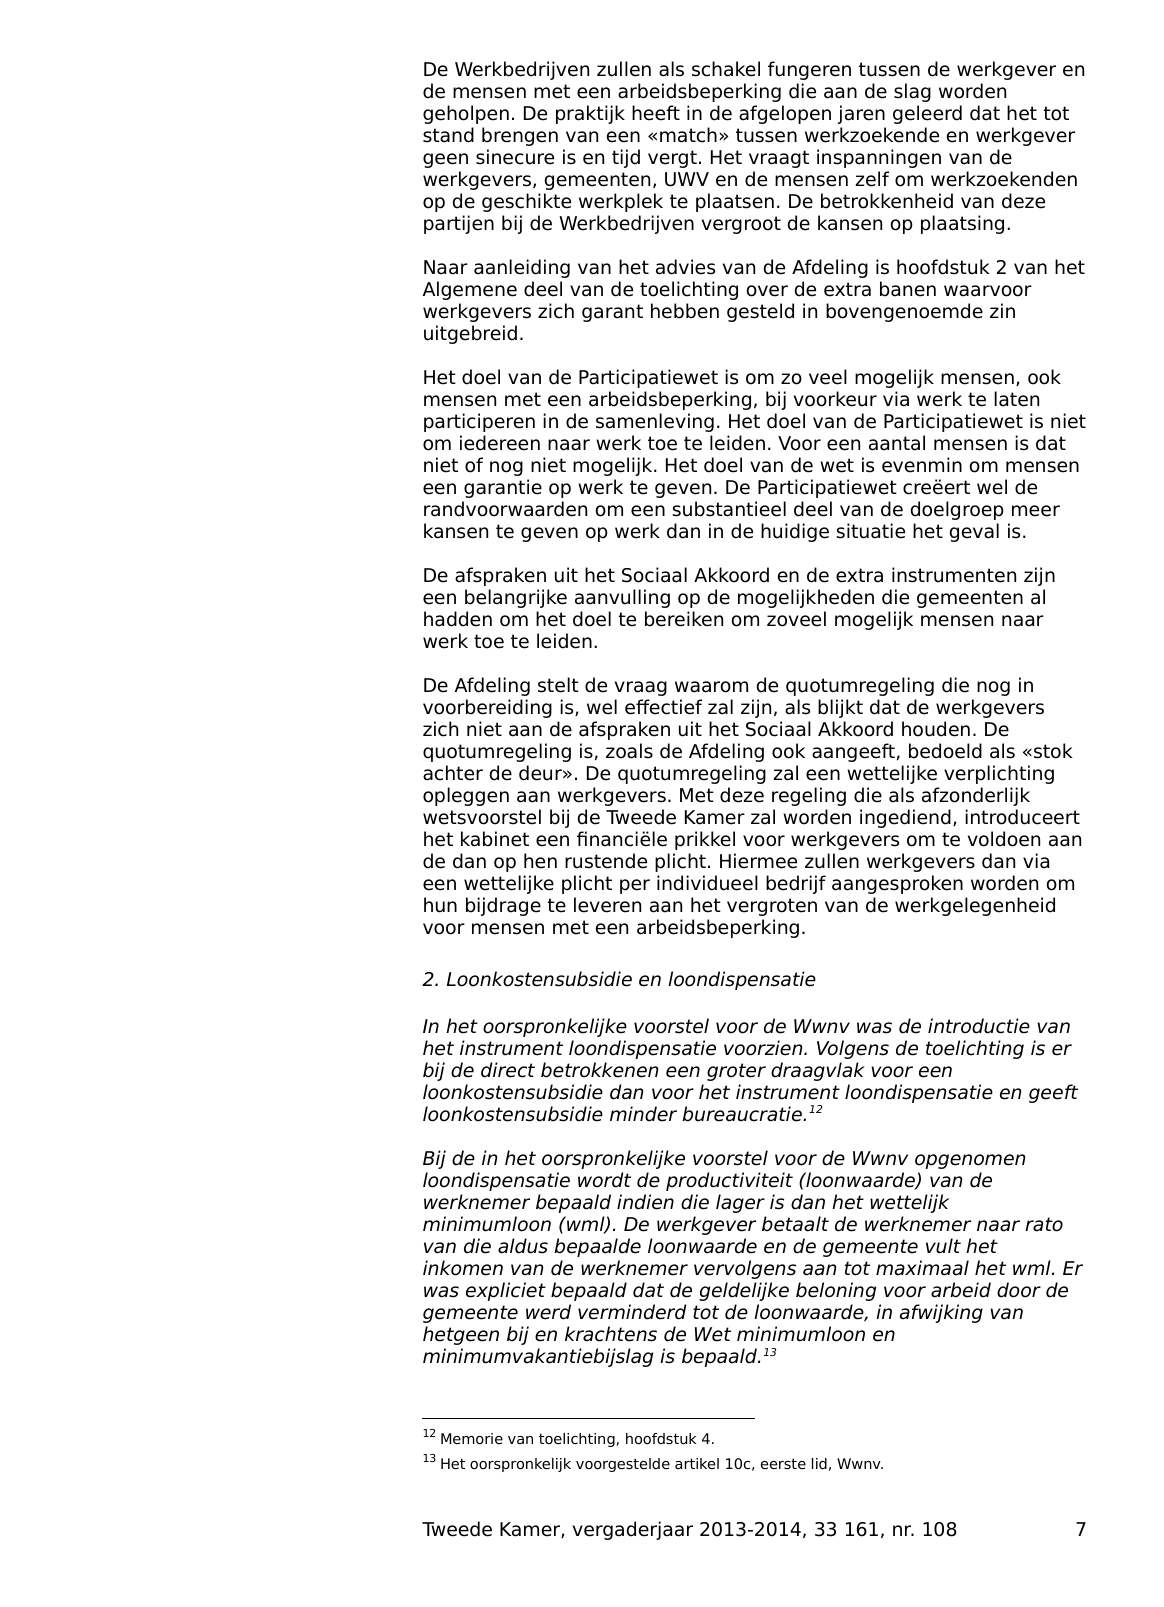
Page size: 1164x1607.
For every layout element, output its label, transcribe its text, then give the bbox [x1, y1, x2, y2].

text Het doel van de Participatiewet is om zo veel mogelijk mensen, ook mensen met een arbeidsbeperking, bij voorkeur via werk te laten participeren in de samenleving. Het doel van de Participatiewet is niet om iedereen naar werk toe te leiden. Voor een aantal mensen is dat niet of nog niet mogelijk. Het doel van de wet is evenmin om mensen een garantie op werk te geven. De Participatiewet creëert wel de randvoorwaarden om een substantieel deel van de doelgroep meer kansen te geven op werk dan in de huidige situatie het geval is. [422, 367, 1087, 543]
text De Afdeling stelt de vraag waarom de quotumregeling die nog in voorbereiding is, wel effectief zal zijn, als blijkt dat de werkgevers zich niet aan de afspraken uit het Sociaal Akkoord houden. De quotumregeling is, zoals de Afdeling ook aangeeft, bedoeld als «stok achter de deur». De quotumregeling zal een wettelijke verplichting opleggen aan werkgevers. Met deze regeling die als afzonderlijk wetsvoorstel bij de Tweede Kamer zal worden ingediend, introduceert het kabinet een financiële prikkel voor werkgevers om te voldoen aan de dan op hen rustende plicht. Hiermee zullen werkgevers dan via een wettelijke plicht per individueel bedrijf aangesproken worden om hun bijdrage te leveren aan het vergroten van de werkgelegenheid voor mensen met een arbeidsbeperking. [422, 675, 1087, 939]
text Het oorspronkelijk voorgestelde artikel 10c, eerste lid, Wwnv. [422, 1452, 1087, 1474]
text De afspraken uit het Sociaal Akkoord en de extra instrumenten zijn een belangrijke aanvulling op de mogelijkheden die gemeenten al hadden om het doel te bereiken om zoveel mogelijk mensen naar werk toe te leiden. [422, 565, 1087, 653]
text Memorie van toelichting, hoofdstuk 4. [422, 1427, 1087, 1449]
text In het oorspronkelijke voorstel voor de Wwnv was de introductie van het instrument loondispensatie voorzien. Volgens de toelichting is er bij de direct betrokkenen een groter draagvlak voor een loonkostensubsidie dan voor het instrument loondispensatie en geeft loonkostensubsidie minder bureaucratie. [422, 1016, 1087, 1126]
text De Werkbedrijven zullen als schakel fungeren tussen de werkgever en de mensen met een arbeidsbeperking die aan de slag worden geholpen. De praktijk heeft in de afgelopen jaren geleerd dat het tot stand brengen van een «match» tussen werkzoekende en werkgever geen sinecure is en tijd vergt. Het vraagt inspanningen van de werkgevers, gemeenten, UWV en de mensen zelf om werkzoekenden op de geschikte werkplek te plaatsen. De betrokkenheid van deze partijen bij de Werkbedrijven vergroot de kansen op plaatsing. [422, 59, 1087, 235]
text Naar aanleiding van het advies van de Afdeling is hoofdstuk 2 van het Algemene deel van de toelichting over de extra banen waarvoor werkgevers zich garant hebben gesteld in bovengenoemde zin uitgebreid. [422, 257, 1087, 345]
text Bij de in het oorspronkelijke voorstel voor de Wwnv opgenomen loondispensatie wordt de productiviteit (loonwaarde) van de werknemer bepaald indien die lager is dan het wettelijk minimumloon (wml). De werkgever betaalt de werknemer naar rato van die aldus bepaalde loonwaarde en de gemeente vult het inkomen van de werknemer vervolgens aan tot maximaal het wml. Er was expliciet bepaald dat de geldelijke beloning voor arbeid door de gemeente werd verminderd tot de loonwaarde, in afwijking van hetgeen bij en krachtens de Wet minimumloon en minimumvakantiebijslag is bepaald. [422, 1148, 1087, 1368]
subtitle 2. Loonkostensubsidie en loondispensatie [422, 969, 1087, 991]
